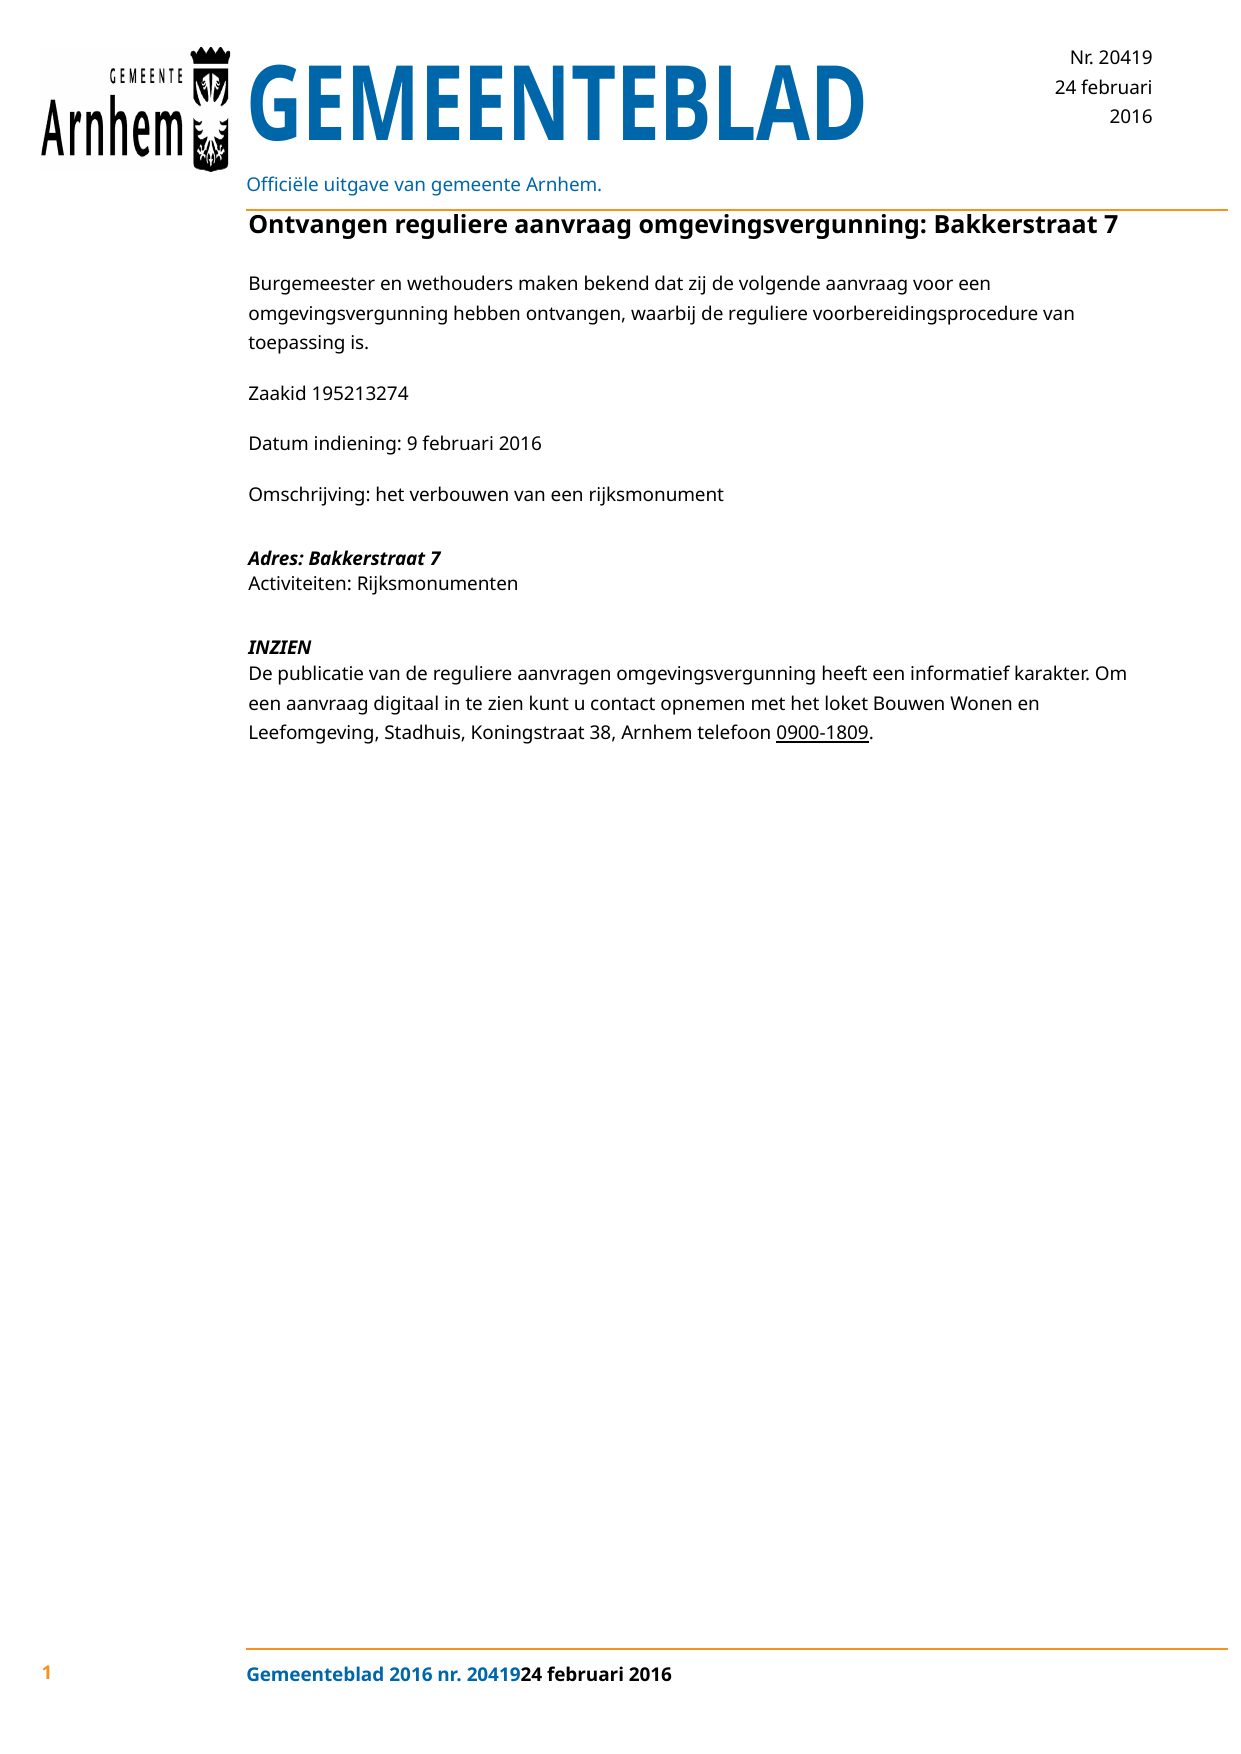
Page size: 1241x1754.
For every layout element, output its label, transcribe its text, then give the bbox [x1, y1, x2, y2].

text INZIEN [248, 634, 1152, 660]
picture [41, 47, 231, 172]
text Zaakid 195213274 [248, 380, 1152, 406]
text Ontvangen reguliere aanvraag omgevingsvergunning: Bakkerstraat 7 [248, 211, 1152, 241]
text Omschrijving: het verbouwen van een rijksmonument [248, 481, 1152, 506]
text De publicatie van de reguliere aanvragen omgevingsvergunning heeft een informatief karakter. Om een aanvraag digitaal in te zien kunt u contact opnemen met het loket Bouwen Wonen en Leefomgeving, Stadhuis, Koningstraat 38, Arnhem telefoon 0900-1809. [248, 660, 1152, 745]
text Datum indiening: 9 februari 2016 [248, 430, 1152, 456]
text Burgemeester en wethouders maken bekend dat zij de volgende aanvraag voor een omgevingsvergunning hebben ontvangen, waarbij de reguliere voorbereidingsprocedure van toepassing is. [248, 270, 1152, 355]
text Activiteiten: Rijksmonumenten [248, 570, 1152, 596]
text Adres: Bakkerstraat 7 [248, 545, 1152, 570]
